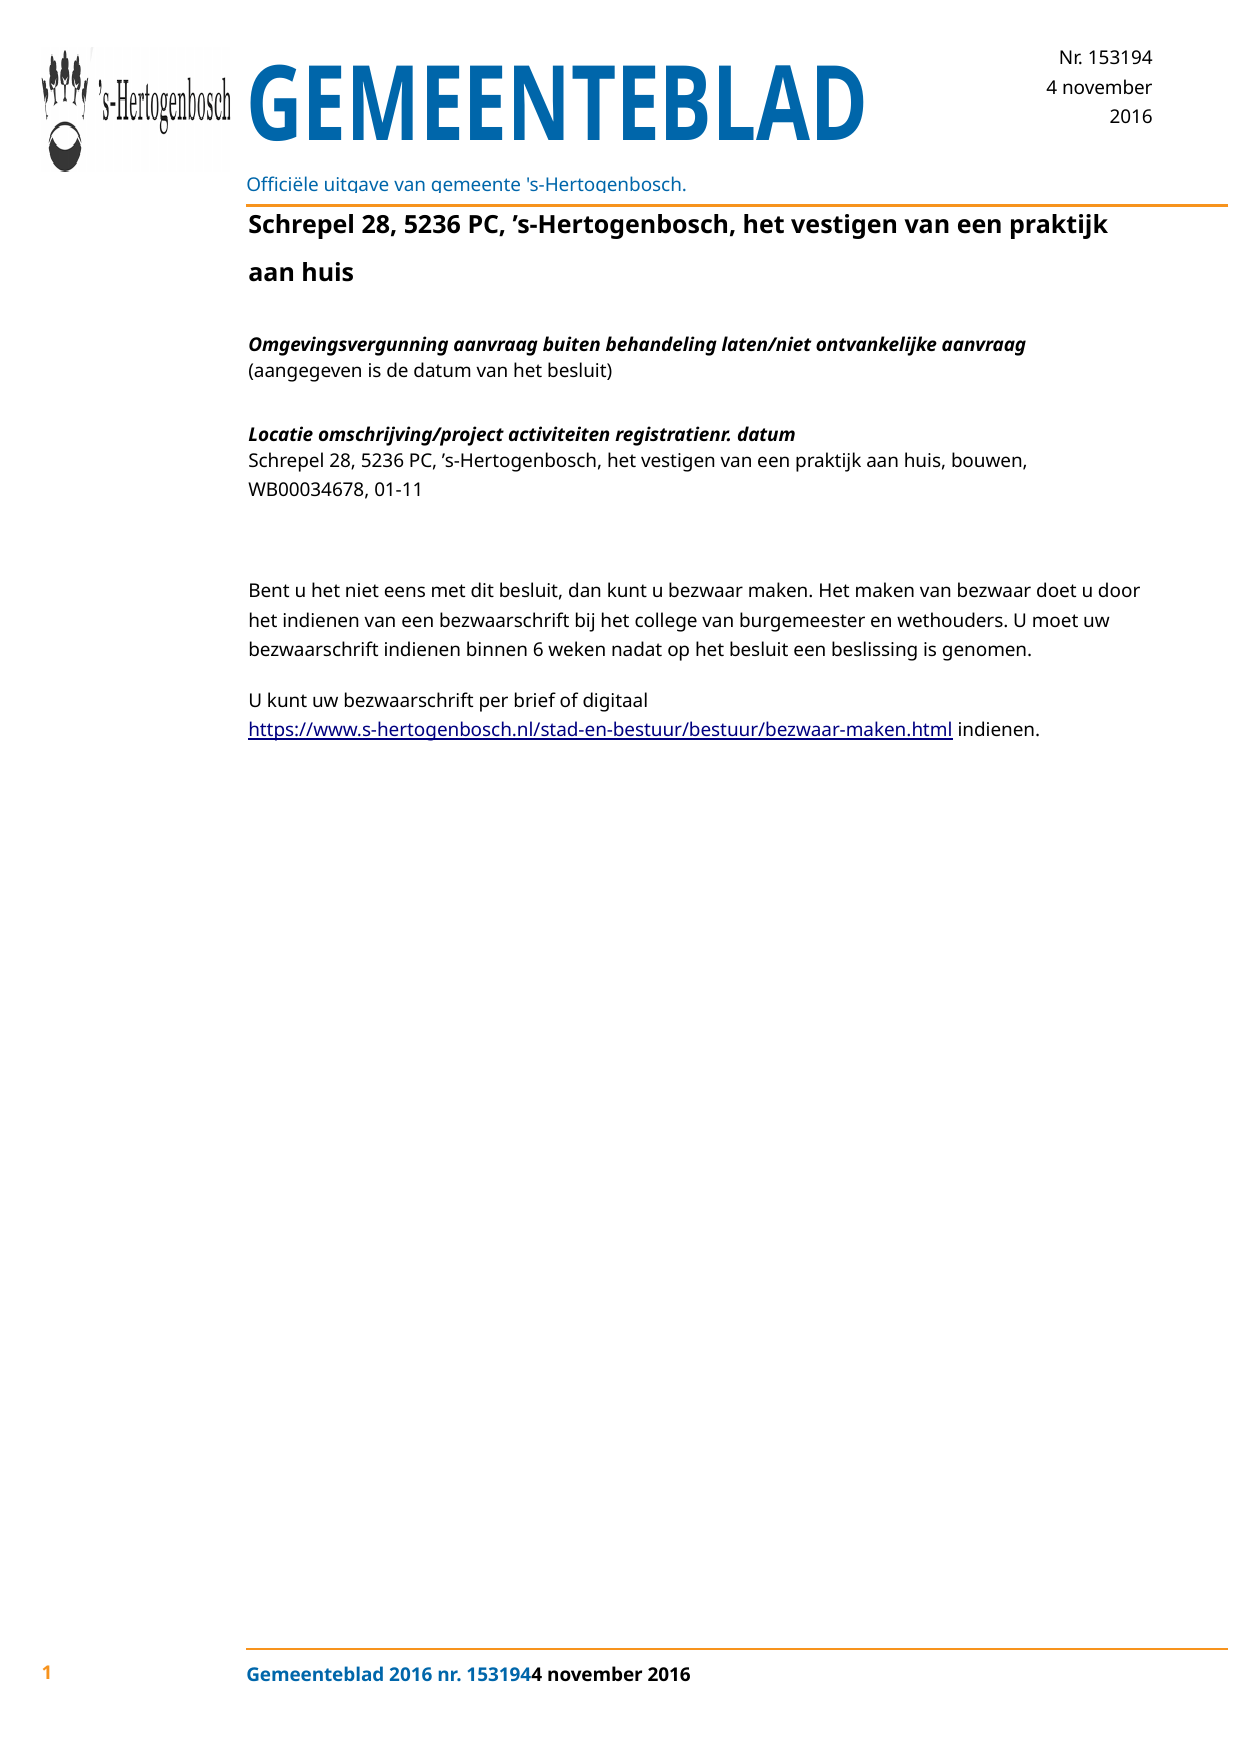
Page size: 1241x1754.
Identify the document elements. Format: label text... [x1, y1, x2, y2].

text Omgevingsvergunning aanvraag buiten behandeling laten/niet ontvankelijke aanvraag [248, 331, 1152, 357]
picture [41, 47, 231, 172]
text Schrepel 28, 5236 PC, ’s-Hertogenbosch, het vestigen van een praktijk aan huis [248, 207, 1152, 288]
text Bent u het niet eens met dit besluit, dan kunt u bezwaar maken. Het maken van bezwaar doet u door het indienen van een bezwaarschrift bij het college van burgemeester en wethouders. U moet uw bezwaarschrift indienen binnen 6 weken nadat op het besluit een beslissing is genomen. [248, 577, 1152, 662]
text Schrepel 28, 5236 PC, ’s-Hertogenbosch, het vestigen van een praktijk aan huis, bouwen, WB00034678, 01-11 [248, 447, 1152, 502]
text U kunt uw bezwaarschrift per brief of digitaal https://www.s-hertogenbosch.nl/stad-en-bestuur/bestuur/bezwaar-maken.html indienen. [248, 687, 1152, 742]
text Locatie omschrijving/project activiteiten registratienr. datum [248, 421, 1152, 447]
text (aangegeven is de datum van het besluit) [248, 357, 1152, 383]
